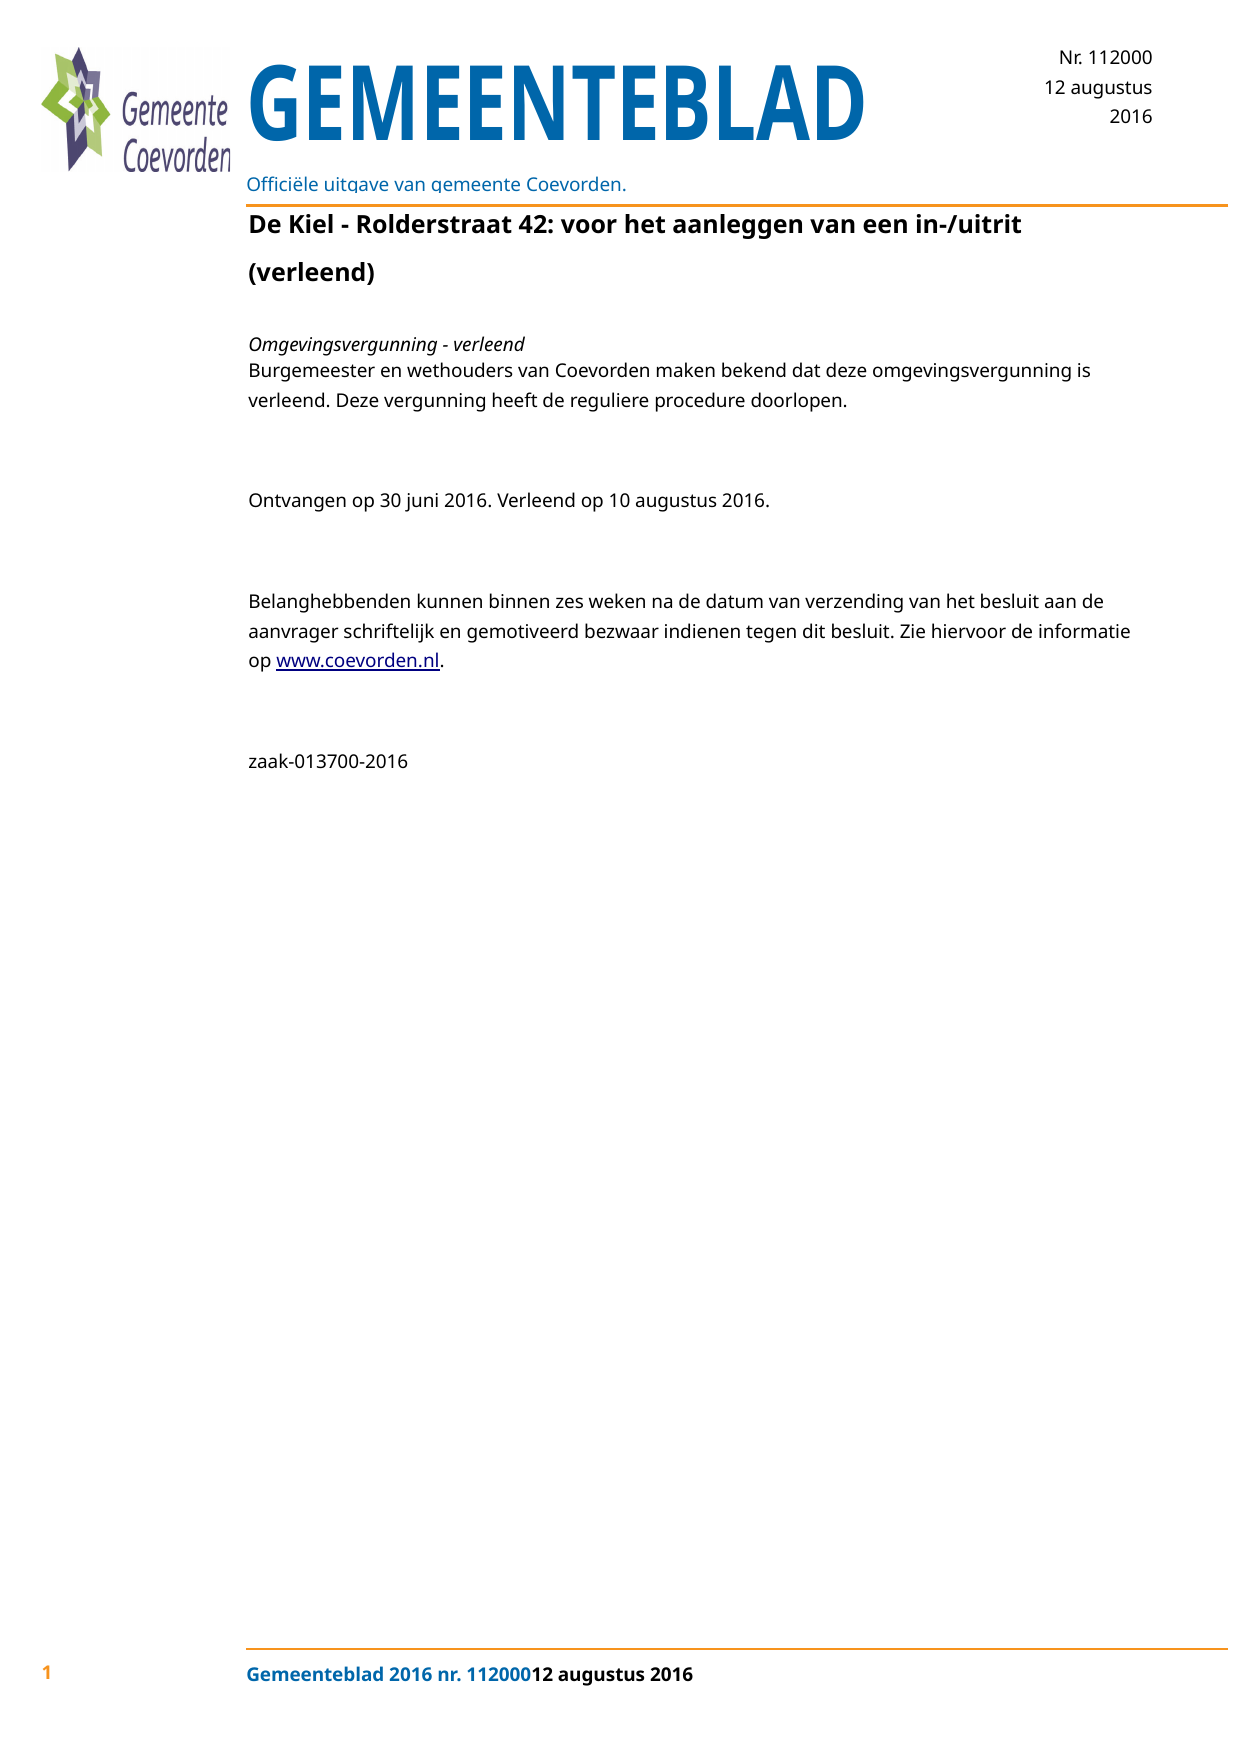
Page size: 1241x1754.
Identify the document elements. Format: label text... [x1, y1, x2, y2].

text zaak-013700-2016 [248, 748, 1152, 774]
text Ontvangen op 30 juni 2016. Verleend op 10 augustus 2016. [248, 488, 1152, 513]
text Burgemeester en wethouders van Coevorden maken bekend dat deze omgevingsvergunning is verleend. Deze vergunning heeft de reguliere procedure doorlopen. [248, 357, 1152, 412]
text De Kiel - Rolderstraat 42: voor het aanleggen van een in-/uitrit (verleend) [248, 207, 1152, 288]
text Belanghebbenden kunnen binnen zes weken na de datum van verzending van het besluit aan de aanvrager schriftelijk en gemotiveerd bezwaar indienen tegen dit besluit. Zie hiervoor de informatie op www.coevorden.nl. [248, 588, 1152, 673]
picture [41, 47, 231, 172]
text Omgevingsvergunning - verleend [248, 331, 1152, 357]
